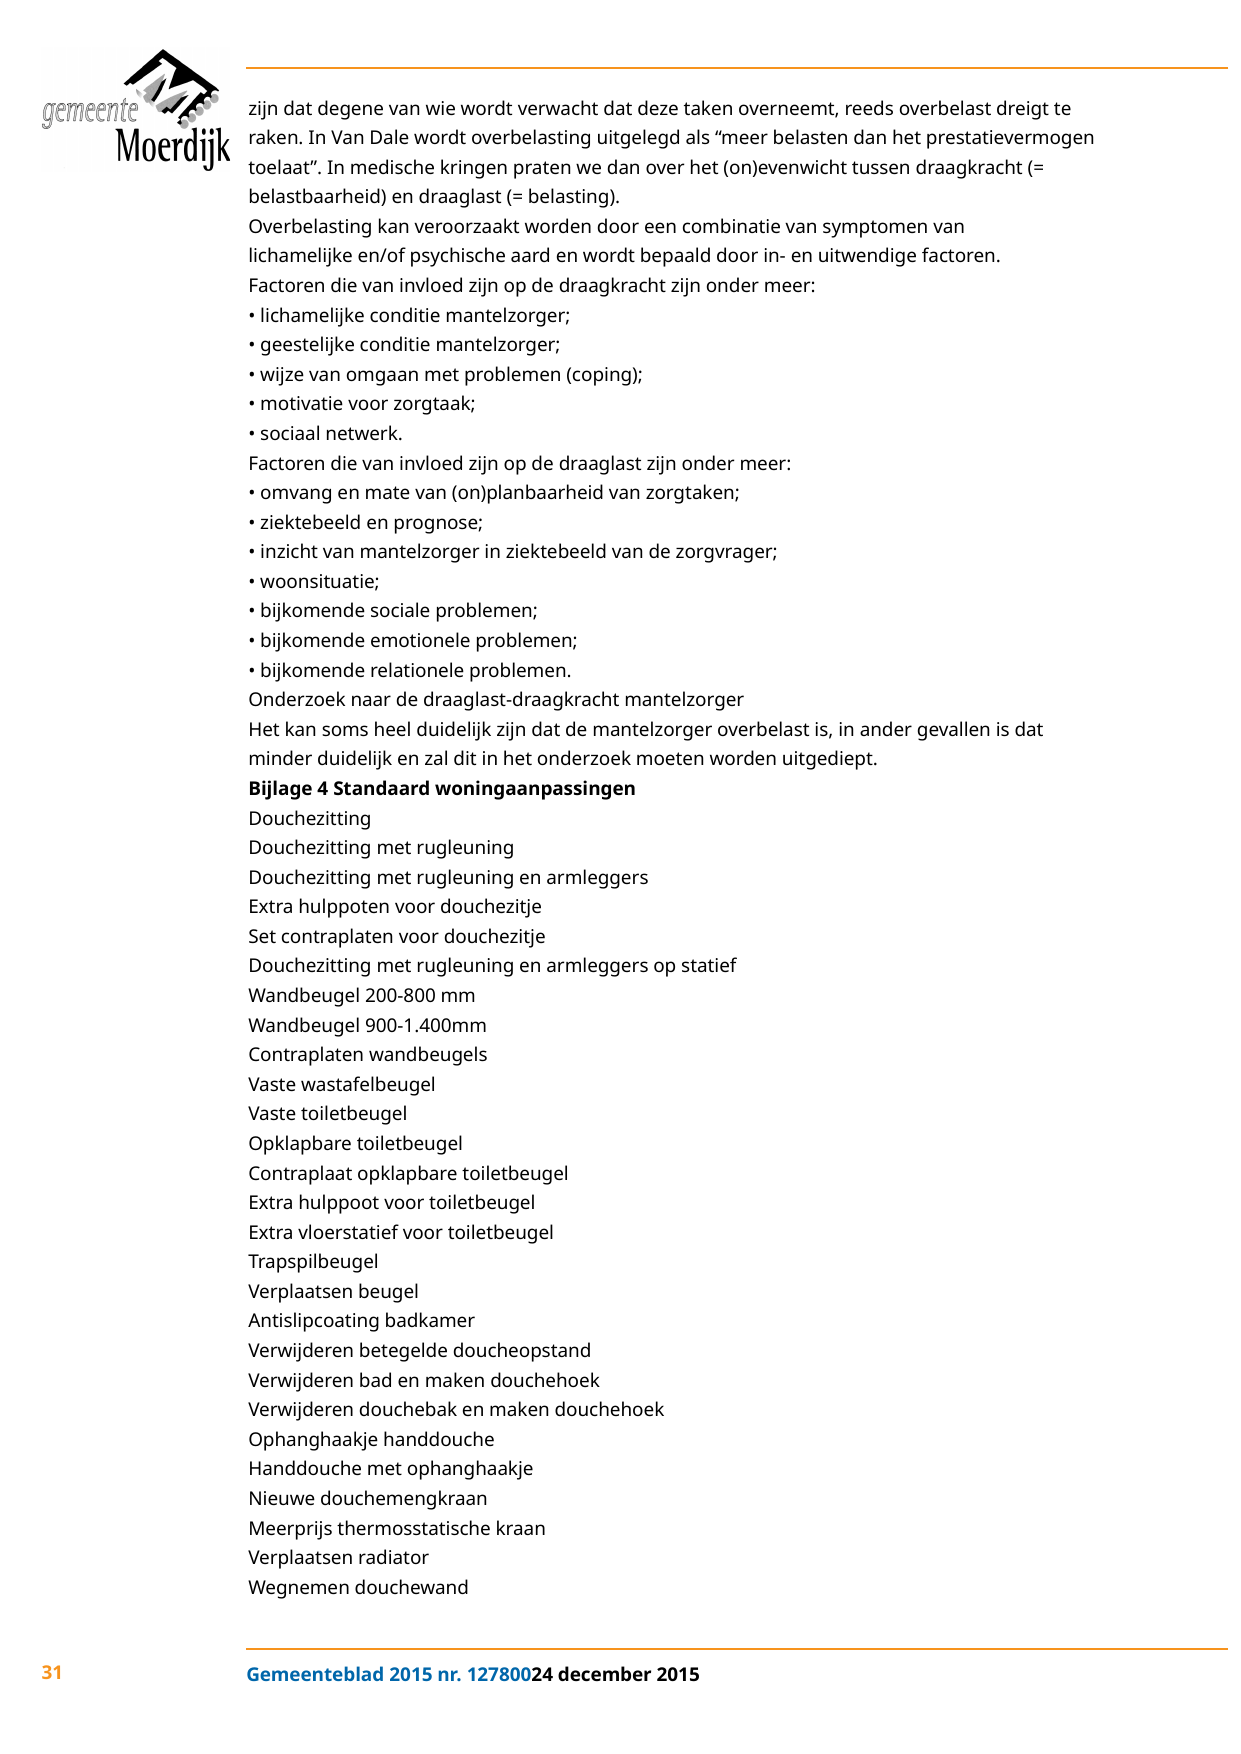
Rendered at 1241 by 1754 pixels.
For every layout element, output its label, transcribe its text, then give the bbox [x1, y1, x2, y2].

text Extra hulppoten voor douchezitje [248, 893, 1152, 919]
text • motivatie voor zorgtaak; [248, 391, 1152, 416]
text Contraplaat opklapbare toiletbeugel [248, 1160, 1152, 1186]
text • lichamelijke conditie mantelzorger; [248, 302, 1152, 328]
text Verplaatsen radiator [248, 1544, 1152, 1570]
text Ophanghaakje handdouche [248, 1426, 1152, 1452]
text • geestelijke conditie mantelzorger; [248, 331, 1152, 357]
text • bijkomende sociale problemen; [248, 598, 1152, 623]
text Wegnemen douchewand [248, 1574, 1152, 1600]
text Vaste toiletbeugel [248, 1101, 1152, 1126]
text Factoren die van invloed zijn op de draaglast zijn onder meer: [248, 450, 1152, 476]
text Onderzoek naar de draaglast-draagkracht mantelzorger [248, 686, 1152, 712]
text • woonsituatie; [248, 568, 1152, 594]
text Douchezitting met rugleuning en armleggers [248, 864, 1152, 890]
text Douchezitting met rugleuning [248, 834, 1152, 860]
text Opklapbare toiletbeugel [248, 1130, 1152, 1156]
text • omvang en mate van (on)planbaarheid van zorgtaken; [248, 479, 1152, 505]
text Set contraplaten voor douchezitje [248, 923, 1152, 949]
text lichamelijke en/of psychische aard en wordt bepaald door in- en uitwendige factoren. [248, 243, 1152, 268]
picture [41, 47, 231, 172]
text Handdouche met ophanghaakje [248, 1456, 1152, 1481]
text Overbelasting kan veroorzaakt worden door een combinatie van symptomen van [248, 213, 1152, 239]
text Extra hulppoot voor toiletbeugel [248, 1189, 1152, 1215]
text • sociaal netwerk. [248, 420, 1152, 446]
text Het kan soms heel duidelijk zijn dat de mantelzorger overbelast is, in ander gevallen is dat [248, 716, 1152, 742]
text Verplaatsen beugel [248, 1278, 1152, 1304]
text Factoren die van invloed zijn op de draagkracht zijn onder meer: [248, 272, 1152, 298]
text Wandbeugel 900-1.400mm [248, 1012, 1152, 1038]
text Verwijderen bad en maken douchehoek [248, 1367, 1152, 1393]
text Verwijderen betegelde doucheopstand [248, 1337, 1152, 1363]
text Verwijderen douchebak en maken douchehoek [248, 1396, 1152, 1422]
text • bijkomende emotionele problemen; [248, 627, 1152, 653]
text Vaste wastafelbeugel [248, 1071, 1152, 1097]
text minder duidelijk en zal dit in het onderzoek moeten worden uitgediept. [248, 746, 1152, 771]
text Contraplaten wandbeugels [248, 1041, 1152, 1067]
text Trapspilbeugel [248, 1248, 1152, 1274]
text • ziektebeeld en prognose; [248, 509, 1152, 535]
text Bijlage 4 Standaard woningaanpassingen [248, 775, 1152, 801]
text Nieuwe douchemengkraan [248, 1485, 1152, 1511]
text • wijze van omgaan met problemen (coping); [248, 361, 1152, 387]
text zijn dat degene van wie wordt verwacht dat deze taken overneemt, reeds overbelast dreigt te [248, 95, 1152, 121]
text raken. In Van Dale wordt overbelasting uitgelegd als “meer belasten dan het prestatievermogen toelaat”. In medische kringen praten we dan over het (on)evenwicht tussen draagkracht (= belastbaarheid) en draaglast (= belasting). [248, 124, 1152, 209]
text Douchezitting met rugleuning en armleggers op statief [248, 953, 1152, 978]
text Extra vloerstatief voor toiletbeugel [248, 1219, 1152, 1245]
text Antislipcoating badkamer [248, 1308, 1152, 1333]
text Douchezitting [248, 805, 1152, 831]
text Meerprijs thermosstatische kraan [248, 1515, 1152, 1541]
text • inzicht van mantelzorger in ziektebeeld van de zorgvrager; [248, 538, 1152, 564]
text • bijkomende relationele problemen. [248, 657, 1152, 683]
text Wandbeugel 200-800 mm [248, 982, 1152, 1008]
